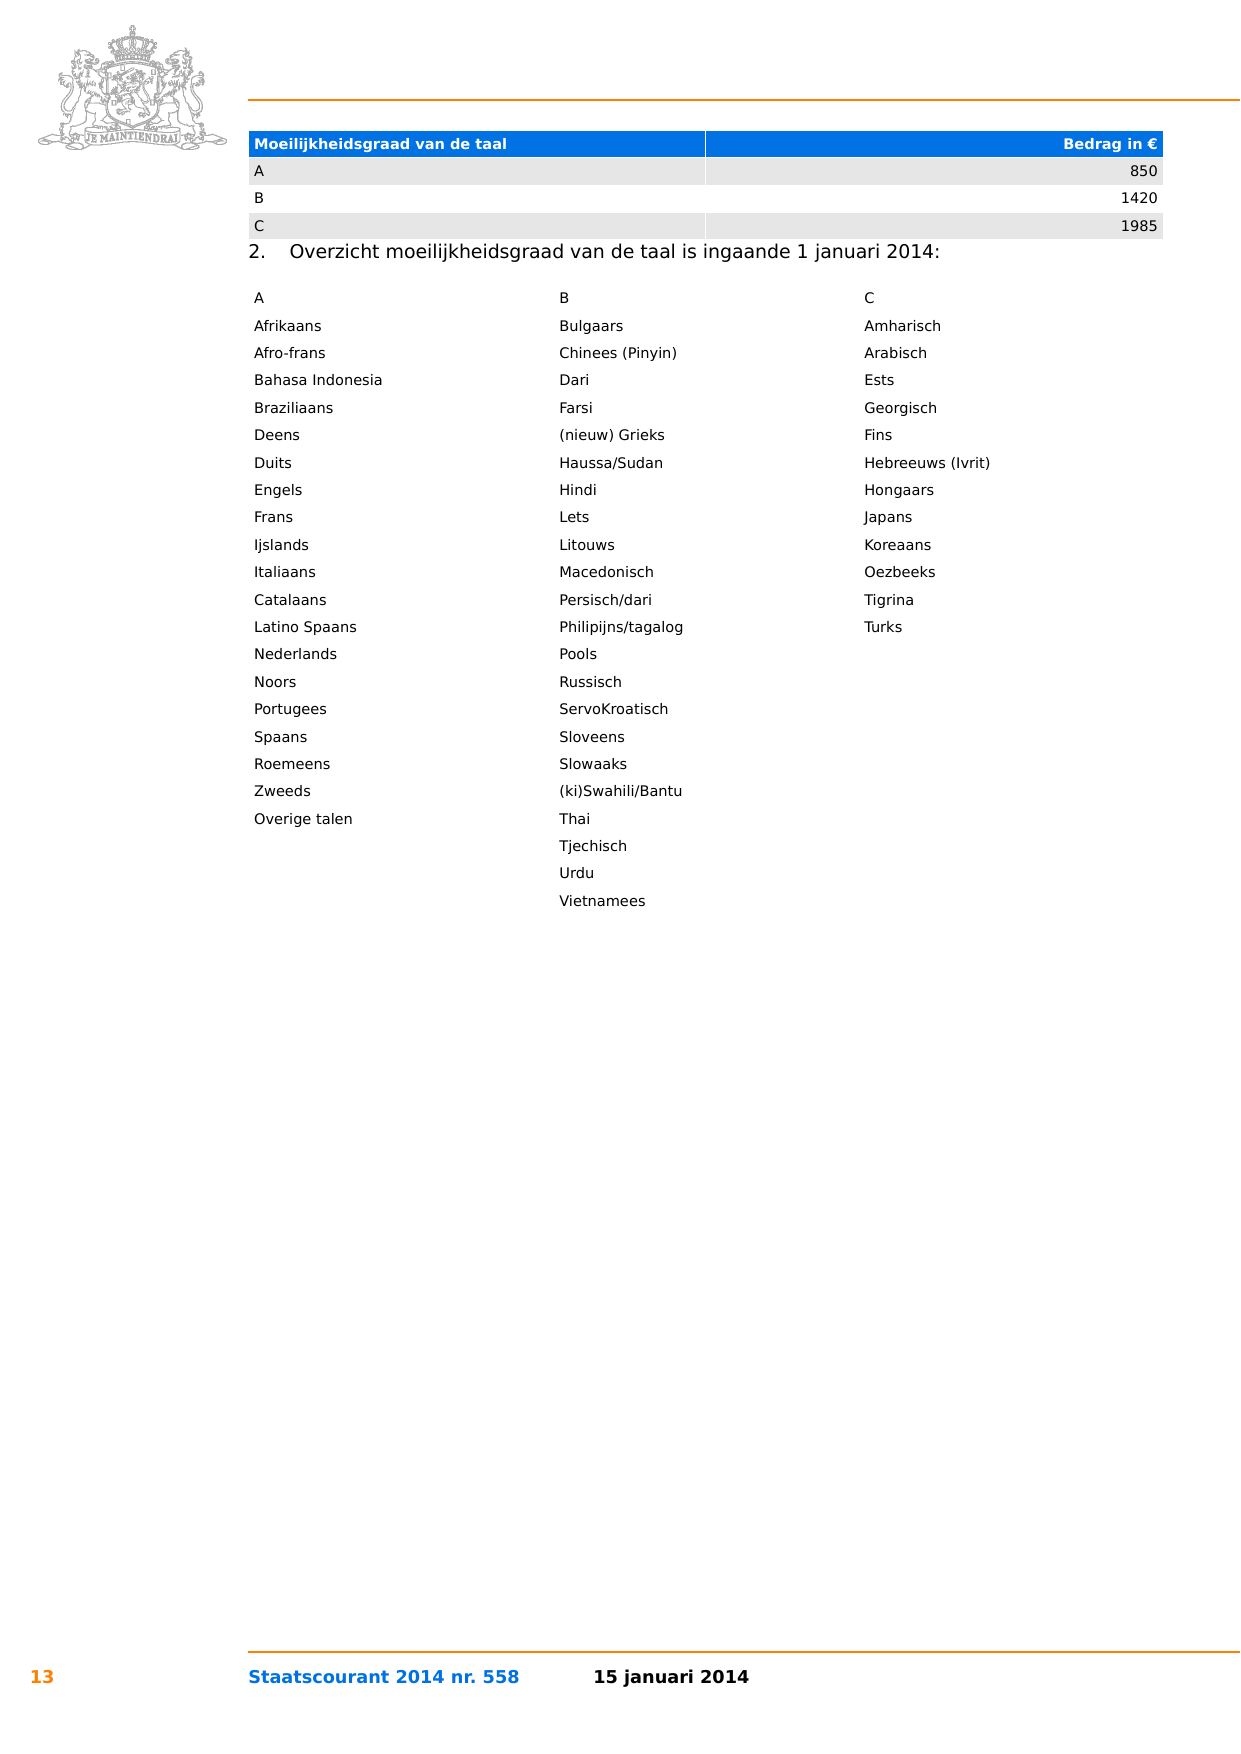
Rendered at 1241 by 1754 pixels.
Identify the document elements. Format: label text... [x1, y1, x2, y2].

table_cell Persisch/dari [554, 587, 858, 613]
table_cell (nieuw) Grieks [554, 423, 858, 449]
table_cell 1985 [706, 213, 1163, 239]
table_cell 1420 [706, 186, 1163, 212]
table_cell Pools [554, 642, 858, 668]
table_cell Chinees (Pinyin) [554, 340, 858, 367]
table_cell Spaans [249, 724, 553, 750]
table_cell Litouws [554, 532, 858, 558]
table_cell Bahasa Indonesia [249, 368, 553, 394]
table_cell [859, 861, 1163, 887]
table_cell Latino Spaans [249, 614, 553, 641]
table_cell Noors [249, 669, 553, 695]
table_cell Dari [554, 368, 858, 394]
table_cell Roemeens [249, 751, 553, 777]
table_cell Tigrina [859, 587, 1163, 613]
table_cell Thai [554, 806, 858, 832]
table_cell Hongaars [859, 477, 1163, 503]
table_cell Frans [249, 505, 553, 531]
table_cell Overige talen [249, 806, 553, 832]
table_cell [859, 669, 1163, 695]
table_header B [554, 285, 858, 312]
table_cell [859, 806, 1163, 832]
table_cell Russisch [554, 669, 858, 695]
table_header Moeilijkheidsgraad van de taal [249, 131, 705, 157]
table_cell [859, 779, 1163, 805]
table_cell Italiaans [249, 559, 553, 586]
table_header A [249, 285, 553, 312]
table_cell ServoKroatisch [554, 696, 858, 723]
table_cell [249, 833, 553, 860]
text 2. Overzicht moeilijkheidsgraad van de taal is ingaande 1 januari 2014: [248, 241, 1163, 262]
table_cell [859, 751, 1163, 777]
table_cell Braziliaans [249, 395, 553, 421]
table_cell Zweeds [249, 779, 553, 805]
table_cell Turks [859, 614, 1163, 641]
table_cell Hindi [554, 477, 858, 503]
table_cell B [249, 186, 705, 212]
table_cell Portugees [249, 696, 553, 723]
table_cell Arabisch [859, 340, 1163, 367]
table_cell Slowaaks [554, 751, 858, 777]
table_cell Lets [554, 505, 858, 531]
picture [38, 25, 227, 150]
table_cell Nederlands [249, 642, 553, 668]
table_cell Catalaans [249, 587, 553, 613]
table_cell Amharisch [859, 313, 1163, 339]
table_cell Ests [859, 368, 1163, 394]
table_cell Bulgaars [554, 313, 858, 339]
table_cell Engels [249, 477, 553, 503]
table_cell [249, 861, 553, 887]
table_cell Fins [859, 423, 1163, 449]
table_cell Koreaans [859, 532, 1163, 558]
table_cell Farsi [554, 395, 858, 421]
table_cell Ijslands [249, 532, 553, 558]
table_cell Urdu [554, 861, 858, 887]
table_cell (ki)Swahili/Bantu [554, 779, 858, 805]
table_cell Haussa/Sudan [554, 450, 858, 476]
table_cell [859, 833, 1163, 860]
table_cell [859, 888, 1163, 914]
table_cell Hebreeuws (Ivrit) [859, 450, 1163, 476]
table_cell Macedonisch [554, 559, 858, 586]
table_cell Afrikaans [249, 313, 553, 339]
table_cell [859, 642, 1163, 668]
table_cell [249, 888, 553, 914]
table_cell Philipijns/tagalog [554, 614, 858, 641]
table_cell C [249, 213, 705, 239]
table_cell Georgisch [859, 395, 1163, 421]
table_cell 850 [706, 158, 1163, 185]
table_cell [859, 724, 1163, 750]
table_cell [859, 696, 1163, 723]
table_header Bedrag in € [706, 131, 1163, 157]
table_cell Afro-frans [249, 340, 553, 367]
table_header C [859, 285, 1163, 312]
table_cell A [249, 158, 705, 185]
table_cell Vietnamees [554, 888, 858, 914]
table_cell Oezbeeks [859, 559, 1163, 586]
table_cell Duits [249, 450, 553, 476]
table_cell Deens [249, 423, 553, 449]
table_cell Tjechisch [554, 833, 858, 860]
table_cell Sloveens [554, 724, 858, 750]
table_cell Japans [859, 505, 1163, 531]
